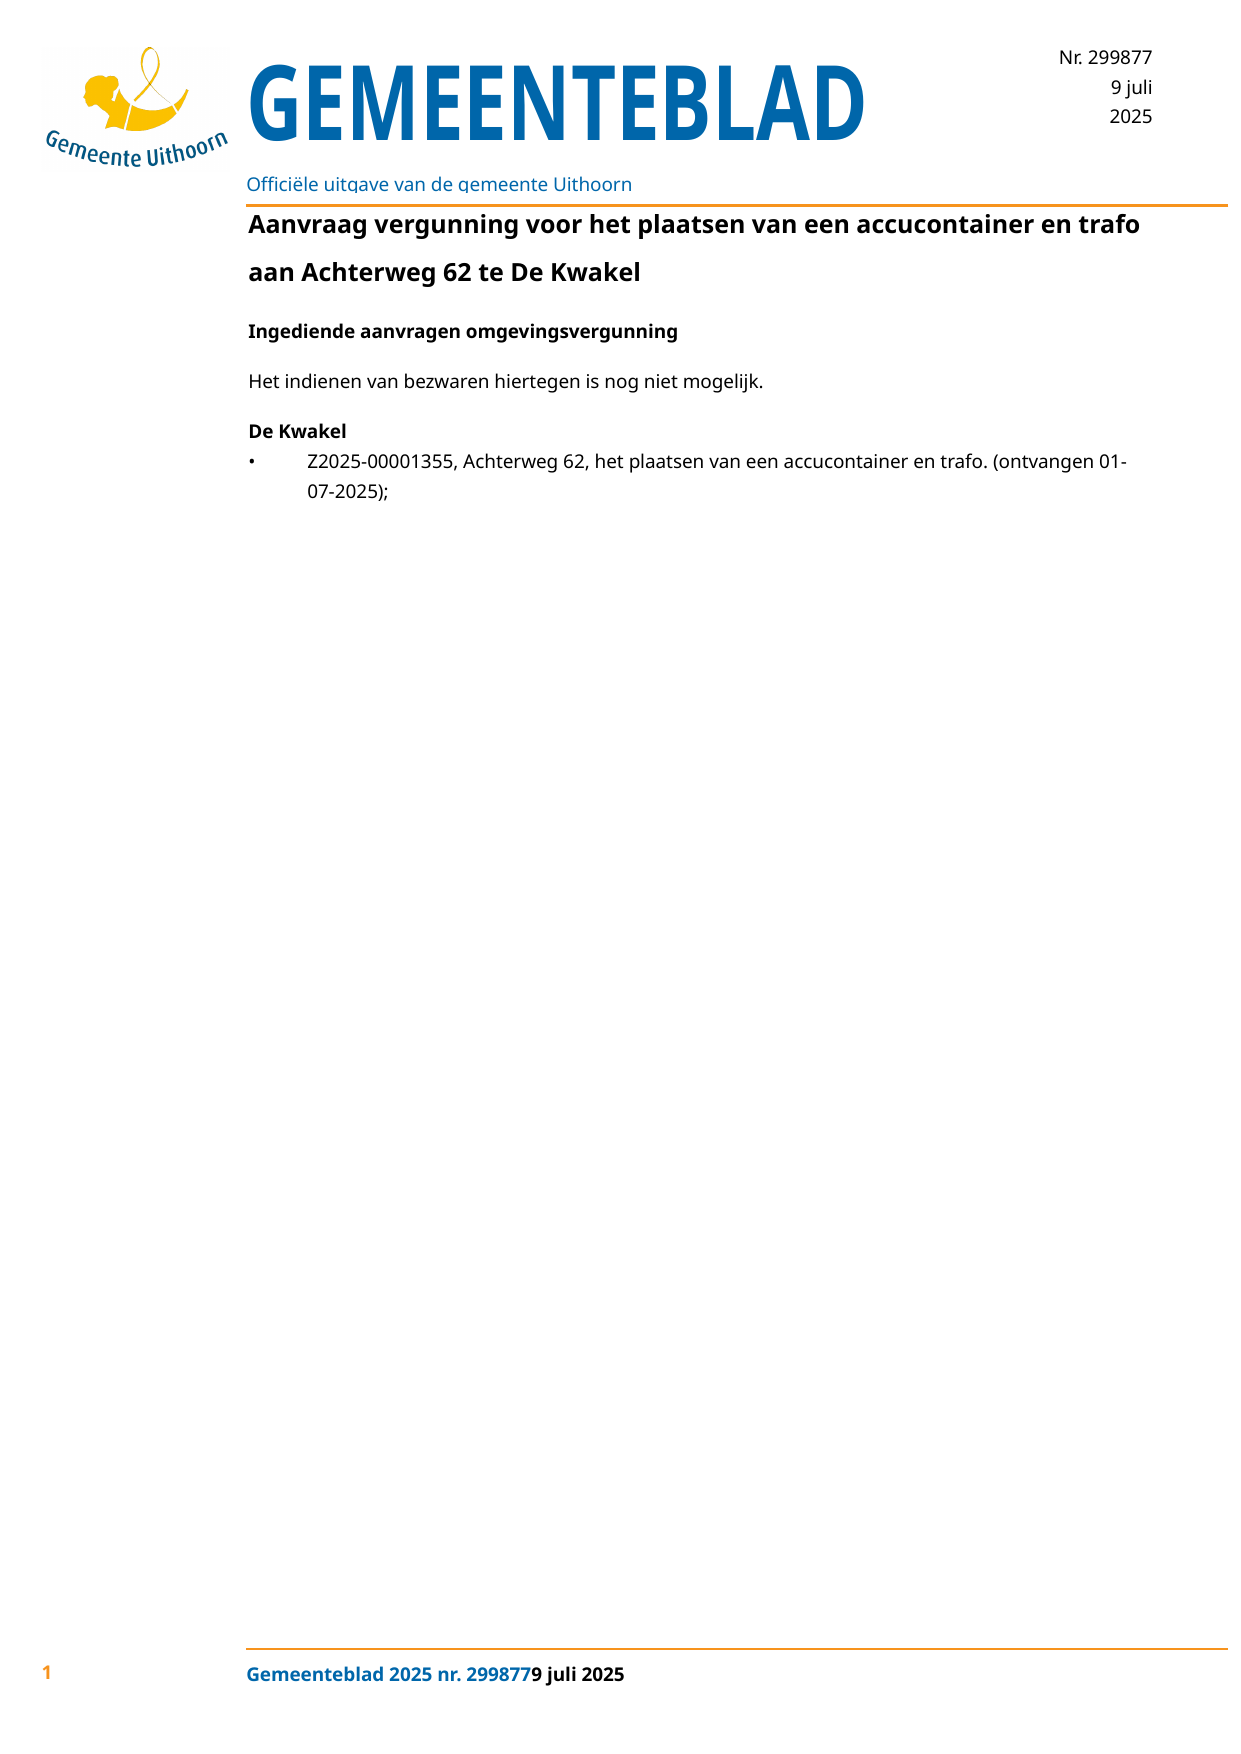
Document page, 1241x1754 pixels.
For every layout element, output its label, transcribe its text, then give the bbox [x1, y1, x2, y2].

list Z2025-00001355, Achterweg 62, het plaatsen van een accucontainer en trafo. (ontvangen 01-07-2025); [248, 448, 1152, 504]
text Aanvraag vergunning voor het plaatsen van een accucontainer en trafo aan Achterweg 62 te De Kwakel [248, 207, 1152, 288]
text Het indienen van bezwaren hiertegen is nog niet mogelijk. [248, 368, 1152, 394]
text De Kwakel [248, 419, 1152, 444]
picture [41, 47, 231, 172]
text Ingediende aanvragen omgevingsvergunning [248, 318, 1152, 344]
